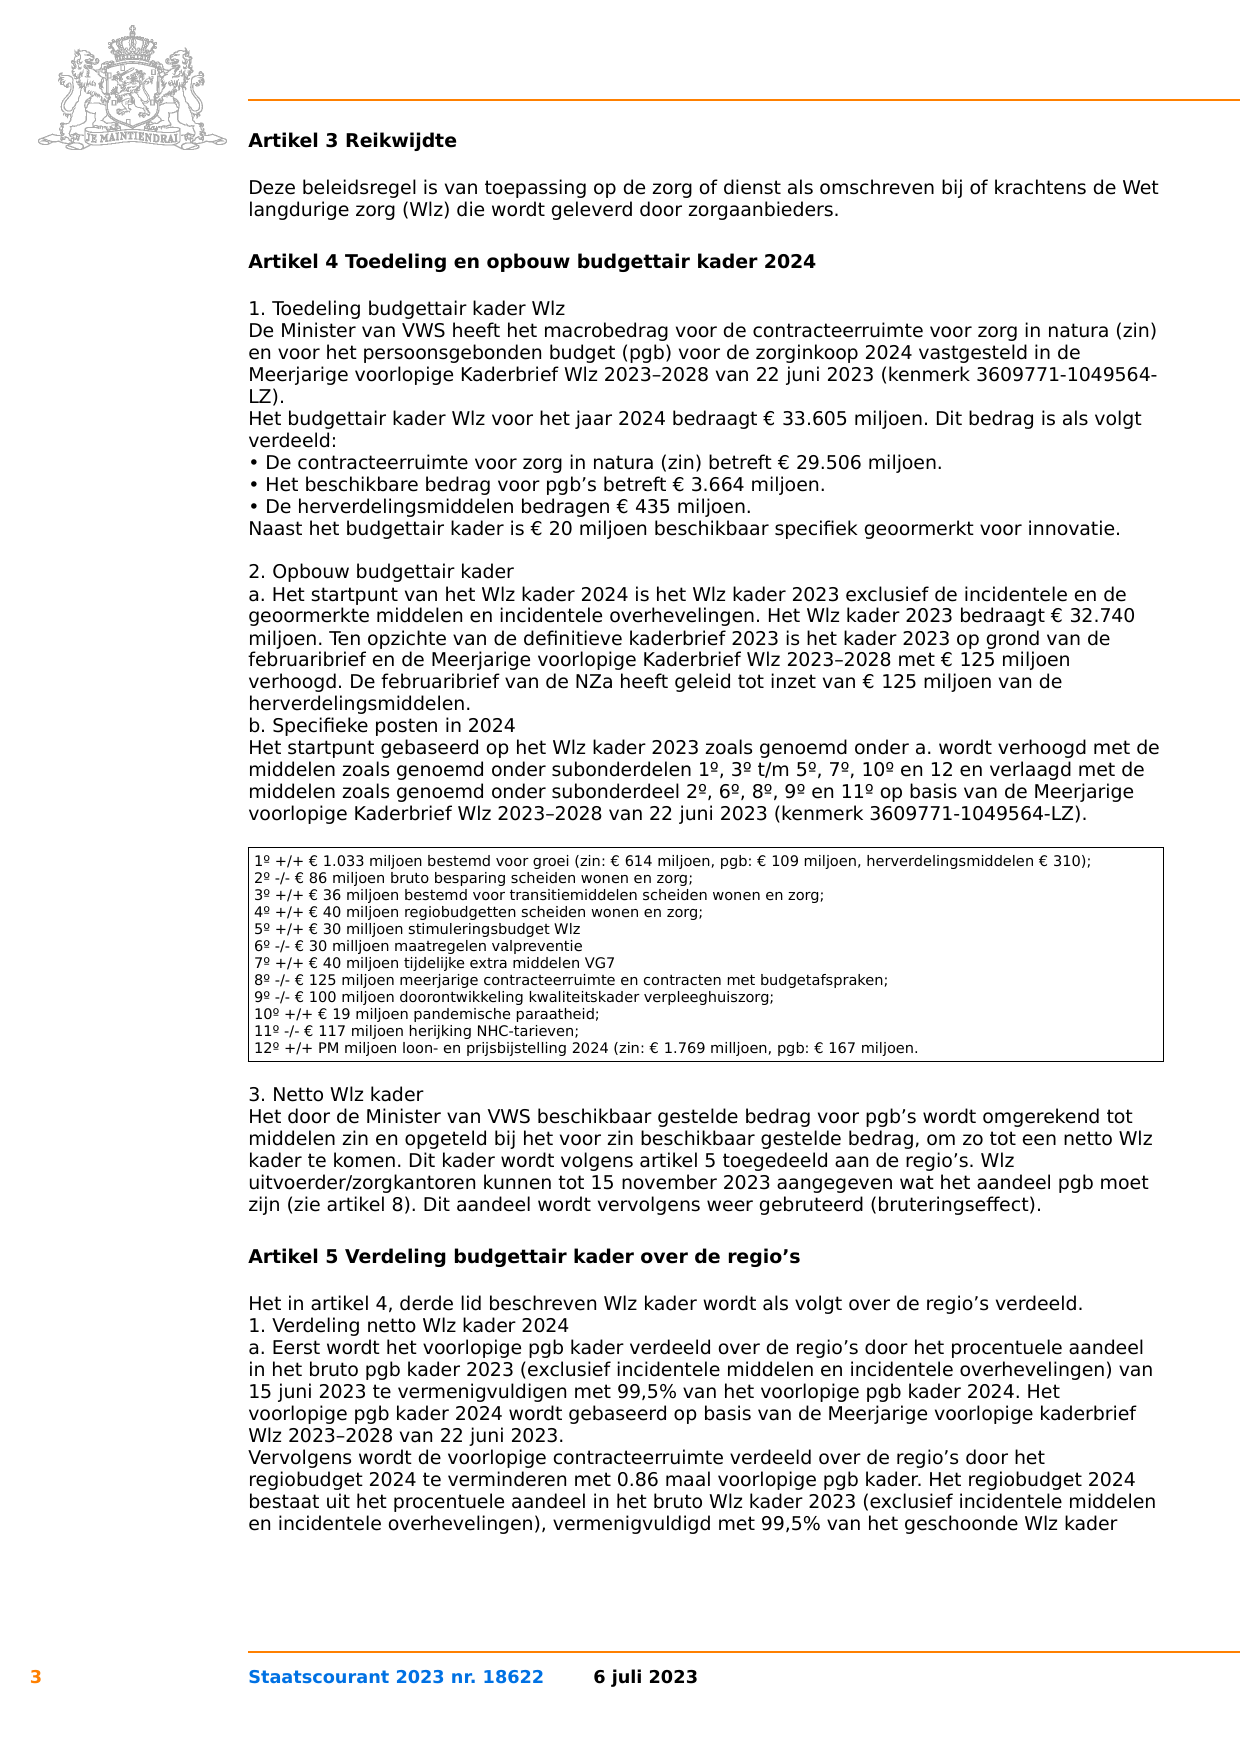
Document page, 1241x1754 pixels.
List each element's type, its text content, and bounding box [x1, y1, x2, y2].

text • Het beschikbare bedrag voor pgb’s betreft € 3.664 miljoen. [248, 474, 1163, 496]
subtitle Artikel 4 Toedeling en opbouw budgettair kader 2024 [248, 251, 1163, 273]
text • De herverdelingsmiddelen bedragen € 435 miljoen. [248, 496, 1163, 518]
text • De contracteerruimte voor zorg in natura (zin) betreft € 29.506 miljoen. [248, 452, 1163, 474]
text a. Eerst wordt het voorlopige pgb kader verdeeld over de regio’s door het procentuele aandeel in het bruto pgb kader 2023 (exclusief incidentele middelen en incidentele overhevelingen) van 15 juni 2023 te vermenigvuldigen met 99,5% van het voorlopige pgb kader 2024. Het voorlopige pgb kader 2024 wordt gebaseerd op basis van de Meerjarige voorlopige kaderbrief Wlz 2023–2028 van 22 juni 2023. [248, 1337, 1163, 1447]
text 3. Netto Wlz kader [248, 1084, 1163, 1106]
text Naast het budgettair kader is € 20 miljoen beschikbaar specifiek geoormerkt voor innovatie. [248, 518, 1163, 539]
table_header 1º +/+ € 1.033 miljoen bestemd voor groei (zin: € 614 miljoen, pgb: € 109 miljoen, herverdelingsmiddelen € 310); 2º -/- € 86 miljoen bruto besparing scheiden wonen en zorg; 3º +/+ € 36 miljoen bestemd voor transitiemiddelen scheiden wonen en zorg; 4º +/+ € 40 miljoen regiobudgetten scheiden wonen en zorg; 5º +/+ € 30 milljoen stimuleringsbudget Wlz 6º -/- € 30 milljoen maatregelen valpreventie 7º +/+ € 40 miljoen tijdelijke extra middelen VG7 8º -/- € 125 miljoen meerjarige contracteerruimte en contracten met budgetafspraken; 9º -/- € 100 miljoen doorontwikkeling kwaliteitskader verpleeghuiszorg; 10º +/+ € 19 miljoen pandemische paraatheid; 11º -/- € 117 miljoen herijking NHC-tarieven; 12º +/+ PM miljoen loon- en prijsbijstelling 2024 (zin: € 1.769 milljoen, pgb: € 167 miljoen. [249, 848, 1163, 1061]
text 1. Toedeling budgettair kader Wlz [248, 298, 1163, 320]
subtitle Artikel 5 Verdeling budgettair kader over de regio’s [248, 1246, 1163, 1268]
text Het door de Minister van VWS beschikbaar gestelde bedrag voor pgb’s wordt omgerekend tot middelen zin en opgeteld bij het voor zin beschikbaar gestelde bedrag, om zo tot een netto Wlz kader te komen. Dit kader wordt volgens artikel 5 toegedeeld aan de regio’s. Wlz uitvoerder/zorgkantoren kunnen tot 15 november 2023 aangegeven wat het aandeel pgb moet zijn (zie artikel 8). Dit aandeel wordt vervolgens weer gebruteerd (bruteringseffect). [248, 1106, 1163, 1216]
text Deze beleidsregel is van toepassing op de zorg of dienst als omschreven bij of krachtens de Wet langdurige zorg (Wlz) die wordt geleverd door zorgaanbieders. [248, 177, 1163, 221]
subtitle Artikel 3 Reikwijdte [248, 130, 1163, 152]
text Het in artikel 4, derde lid beschreven Wlz kader wordt als volgt over de regio’s verdeeld. [248, 1293, 1163, 1315]
picture [38, 25, 227, 150]
text 2. Opbouw budgettair kader [248, 561, 1163, 583]
text a. Het startpunt van het Wlz kader 2024 is het Wlz kader 2023 exclusief de incidentele en de geoormerkte middelen en incidentele overhevelingen. Het Wlz kader 2023 bedraagt € 32.740 miljoen. Ten opzichte van de definitieve kaderbrief 2023 is het kader 2023 op grond van de februaribrief en de Meerjarige voorlopige Kaderbrief Wlz 2023–2028 met € 125 miljoen verhoogd. De februaribrief van de NZa heeft geleid tot inzet van € 125 miljoen van de herverdelingsmiddelen. [248, 583, 1163, 715]
text 1. Verdeling netto Wlz kader 2024 [248, 1315, 1163, 1337]
text De Minister van VWS heeft het macrobedrag voor de contracteerruimte voor zorg in natura (zin) en voor het persoonsgebonden budget (pgb) voor de zorginkoop 2024 vastgesteld in de Meerjarige voorlopige Kaderbrief Wlz 2023–2028 van 22 juni 2023 (kenmerk 3609771-1049564-LZ). [248, 320, 1163, 408]
text b. Specifieke posten in 2024 [248, 715, 1163, 737]
text Het budgettair kader Wlz voor het jaar 2024 bedraagt € 33.605 miljoen. Dit bedrag is als volgt verdeeld: [248, 408, 1163, 452]
text Vervolgens wordt de voorlopige contracteerruimte verdeeld over de regio’s door het regiobudget 2024 te verminderen met 0.86 maal voorlopige pgb kader. Het regiobudget 2024 bestaat uit het procentuele aandeel in het bruto Wlz kader 2023 (exclusief incidentele middelen en incidentele overhevelingen), vermenigvuldigd met 99,5% van het geschoonde Wlz kader [248, 1447, 1163, 1535]
text Het startpunt gebaseerd op het Wlz kader 2023 zoals genoemd onder a. wordt verhoogd met de middelen zoals genoemd onder subonderdelen 1º, 3º t/m 5º, 7º, 10º en 12 en verlaagd met de middelen zoals genoemd onder subonderdeel 2º, 6º, 8º, 9º en 11º op basis van de Meerjarige voorlopige Kaderbrief Wlz 2023–2028 van 22 juni 2023 (kenmerk 3609771-1049564-LZ). [248, 737, 1163, 825]
